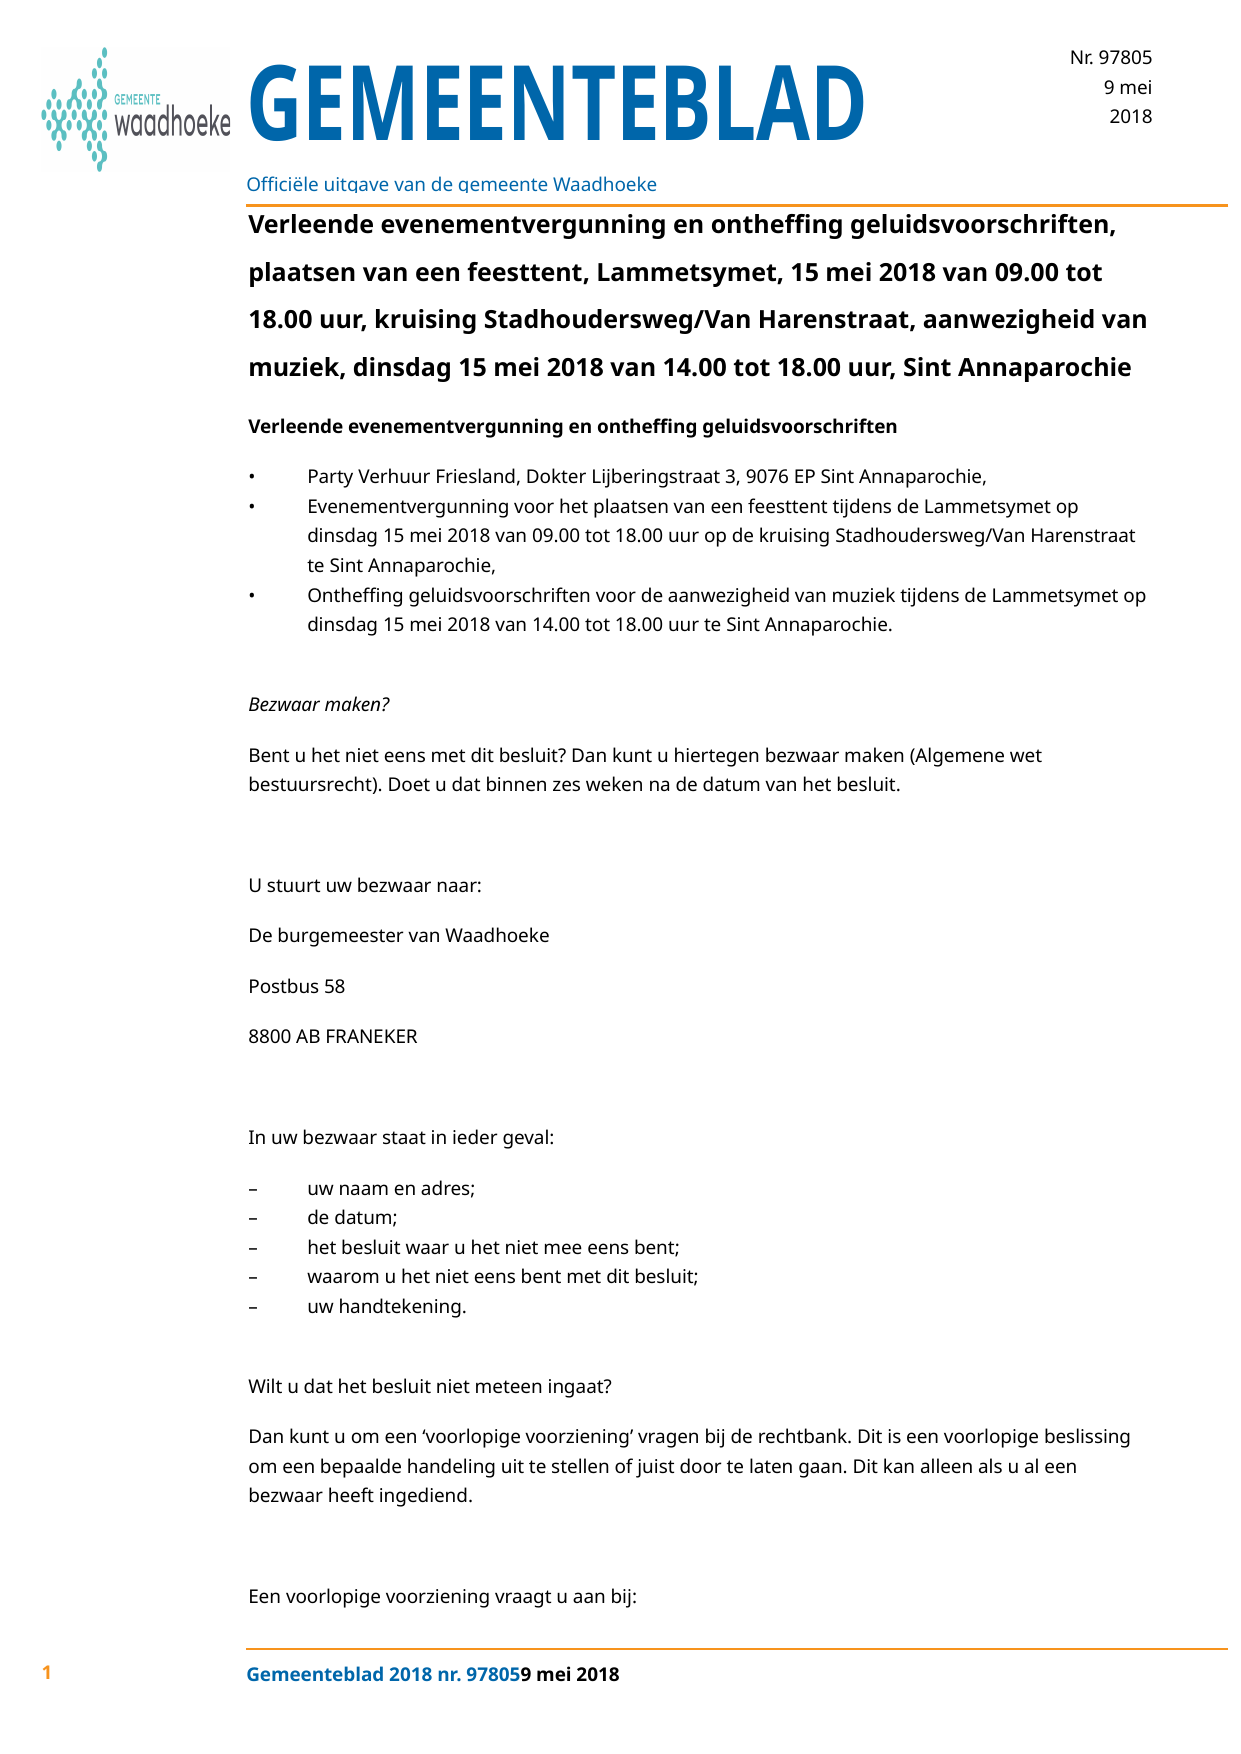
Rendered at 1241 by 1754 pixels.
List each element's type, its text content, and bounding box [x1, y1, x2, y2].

text Een voorlopige voorziening vraagt u aan bij: [248, 1583, 1152, 1609]
text Dan kunt u om een ‘voorlopige voorziening’ vragen bij de rechtbank. Dit is een voorlopige beslissing om een bepaalde handeling uit te stellen of juist door te laten gaan. Dit kan alleen als u al een bezwaar heeft ingediend. [248, 1423, 1152, 1508]
list Evenementvergunning voor het plaatsen van een feesttent tijdens de Lammetsymet op dinsdag 15 mei 2018 van 09.00 tot 18.00 uur op de kruising Stadhoudersweg/Van Harenstraat te Sint Annaparochie, [248, 493, 1152, 578]
picture [41, 47, 231, 172]
list de datum; [248, 1204, 1152, 1230]
text U stuurt uw bezwaar naar: [248, 872, 1152, 898]
text Wilt u dat het besluit niet meteen ingaat? [248, 1373, 1152, 1399]
list waarom u het niet eens bent met dit besluit; [248, 1263, 1152, 1289]
list Ontheffing geluidsvoorschriften voor de aanwezigheid van muziek tijdens de Lammetsymet op dinsdag 15 mei 2018 van 14.00 tot 18.00 uur te Sint Annaparochie. [248, 582, 1152, 637]
list Party Verhuur Friesland, Dokter Lijberingstraat 3, 9076 EP Sint Annaparochie, [248, 463, 1152, 489]
text Verleende evenementvergunning en ontheffing geluidsvoorschriften [248, 413, 1152, 439]
text Bezwaar maken? [248, 691, 1152, 717]
text In uw bezwaar staat in ieder geval: [248, 1124, 1152, 1150]
text 8800 AB FRANEKER [248, 1023, 1152, 1049]
text De burgemeester van Waadhoeke [248, 923, 1152, 948]
list uw handtekening. [248, 1293, 1152, 1319]
text Bent u het niet eens met dit besluit? Dan kunt u hiertegen bezwaar maken (Algemene wet bestuursrecht). Doet u dat binnen zes weken na de datum van het besluit. [248, 742, 1152, 797]
text Verleende evenementvergunning en ontheffing geluidsvoorschriften, plaatsen van een feesttent, Lammetsymet, 15 mei 2018 van 09.00 tot 18.00 uur, kruising Stadhoudersweg/Van Harenstraat, aanwezigheid van muziek, dinsdag 15 mei 2018 van 14.00 tot 18.00 uur, Sint Annaparochie [248, 207, 1152, 384]
text Postbus 58 [248, 973, 1152, 999]
list het besluit waar u het niet mee eens bent; [248, 1234, 1152, 1260]
list uw naam en adres; [248, 1175, 1152, 1201]
